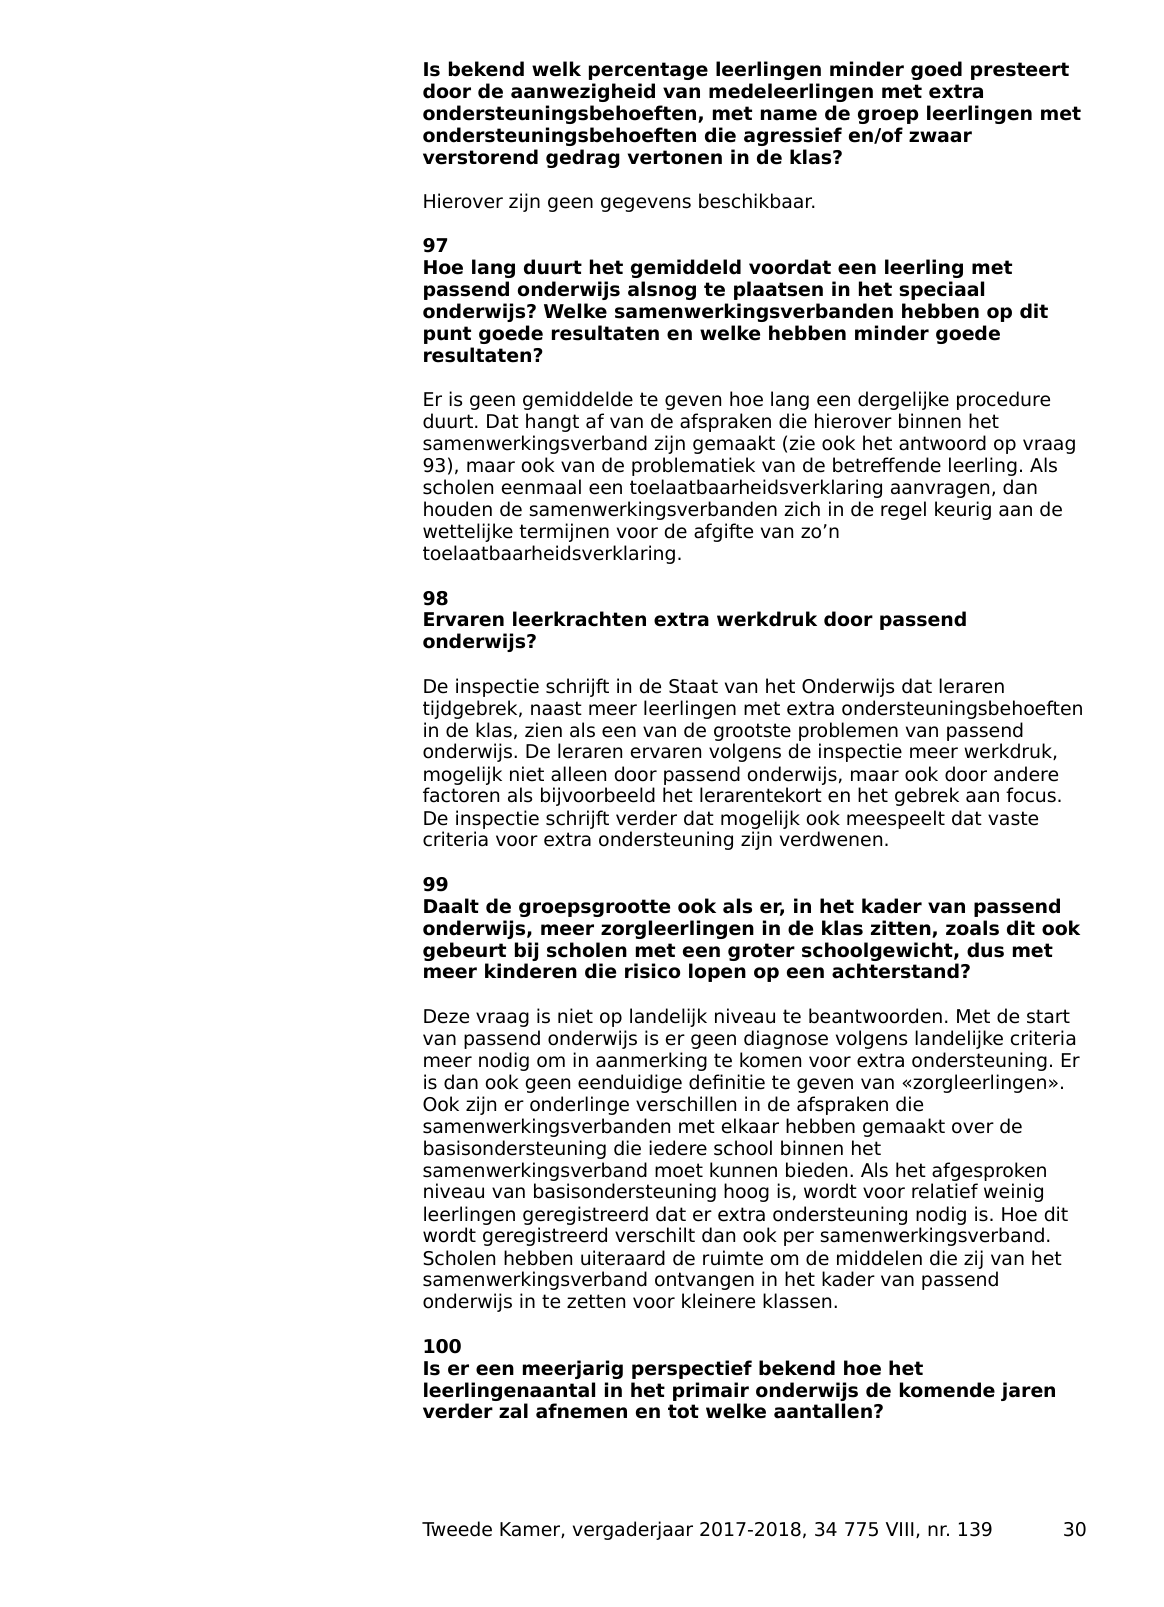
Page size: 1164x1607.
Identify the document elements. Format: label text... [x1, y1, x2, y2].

text Hoe lang duurt het gemiddeld voordat een leerling met passend onderwijs alsnog te plaatsen in het speciaal onderwijs? Welke samenwerkingsverbanden hebben op dit punt goede resultaten en welke hebben minder goede resultaten? [422, 257, 1087, 367]
text Deze vraag is niet op landelijk niveau te beantwoorden. Met de start van passend onderwijs is er geen diagnose volgens landelijke criteria meer nodig om in aanmerking te komen voor extra ondersteuning. Er is dan ook geen eenduidige definitie te geven van «zorgleerlingen». Ook zijn er onderlinge verschillen in de afspraken die samenwerkingsverbanden met elkaar hebben gemaakt over de basisondersteuning die iedere school binnen het samenwerkingsverband moet kunnen bieden. Als het afgesproken niveau van basisondersteuning hoog is, wordt voor relatief weinig leerlingen geregistreerd dat er extra ondersteuning nodig is. Hoe dit wordt geregistreerd verschilt dan ook per samenwerkingsverband. Scholen hebben uiteraard de ruimte om de middelen die zij van het samenwerkingsverband ontvangen in het kader van passend onderwijs in te zetten voor kleinere klassen. [422, 1006, 1087, 1313]
text 97 [422, 235, 1087, 257]
text Hierover zijn geen gegevens beschikbaar. [422, 191, 1087, 213]
text Ervaren leerkrachten extra werkdruk door passend onderwijs? [422, 609, 1087, 653]
text 100 [422, 1336, 1087, 1357]
text 99 [422, 873, 1087, 896]
text Is bekend welk percentage leerlingen minder goed presteert door de aanwezigheid van medeleerlingen met extra ondersteuningsbehoeften, met name de groep leerlingen met ondersteuningsbehoeften die agressief en/of zwaar verstorend gedrag vertonen in de klas? [422, 59, 1087, 169]
text Is er een meerjarig perspectief bekend hoe het leerlingenaantal in het primair onderwijs de komende jaren verder zal afnemen en tot welke aantallen? [422, 1357, 1087, 1423]
text De inspectie schrijft in de Staat van het Onderwijs dat leraren tijdgebrek, naast meer leerlingen met extra ondersteuningsbehoeften in de klas, zien als een van de grootste problemen van passend onderwijs. De leraren ervaren volgens de inspectie meer werkdruk, mogelijk niet alleen door passend onderwijs, maar ook door andere factoren als bijvoorbeeld het lerarentekort en het gebrek aan focus. De inspectie schrijft verder dat mogelijk ook meespeelt dat vaste criteria voor extra ondersteuning zijn verdwenen. [422, 676, 1087, 851]
text Daalt de groepsgrootte ook als er, in het kader van passend onderwijs, meer zorgleerlingen in de klas zitten, zoals dit ook gebeurt bij scholen met een groter schoolgewicht, dus met meer kinderen die risico lopen op een achterstand? [422, 896, 1087, 983]
text 98 [422, 587, 1087, 609]
text Er is geen gemiddelde te geven hoe lang een dergelijke procedure duurt. Dat hangt af van de afspraken die hierover binnen het samenwerkingsverband zijn gemaakt (zie ook het antwoord op vraag 93), maar ook van de problematiek van de betreffende leerling. Als scholen eenmaal een toelaatbaarheidsverklaring aanvragen, dan houden de samenwerkingsverbanden zich in de regel keurig aan de wettelijke termijnen voor de afgifte van zo’n toelaatbaarheidsverklaring. [422, 389, 1087, 565]
